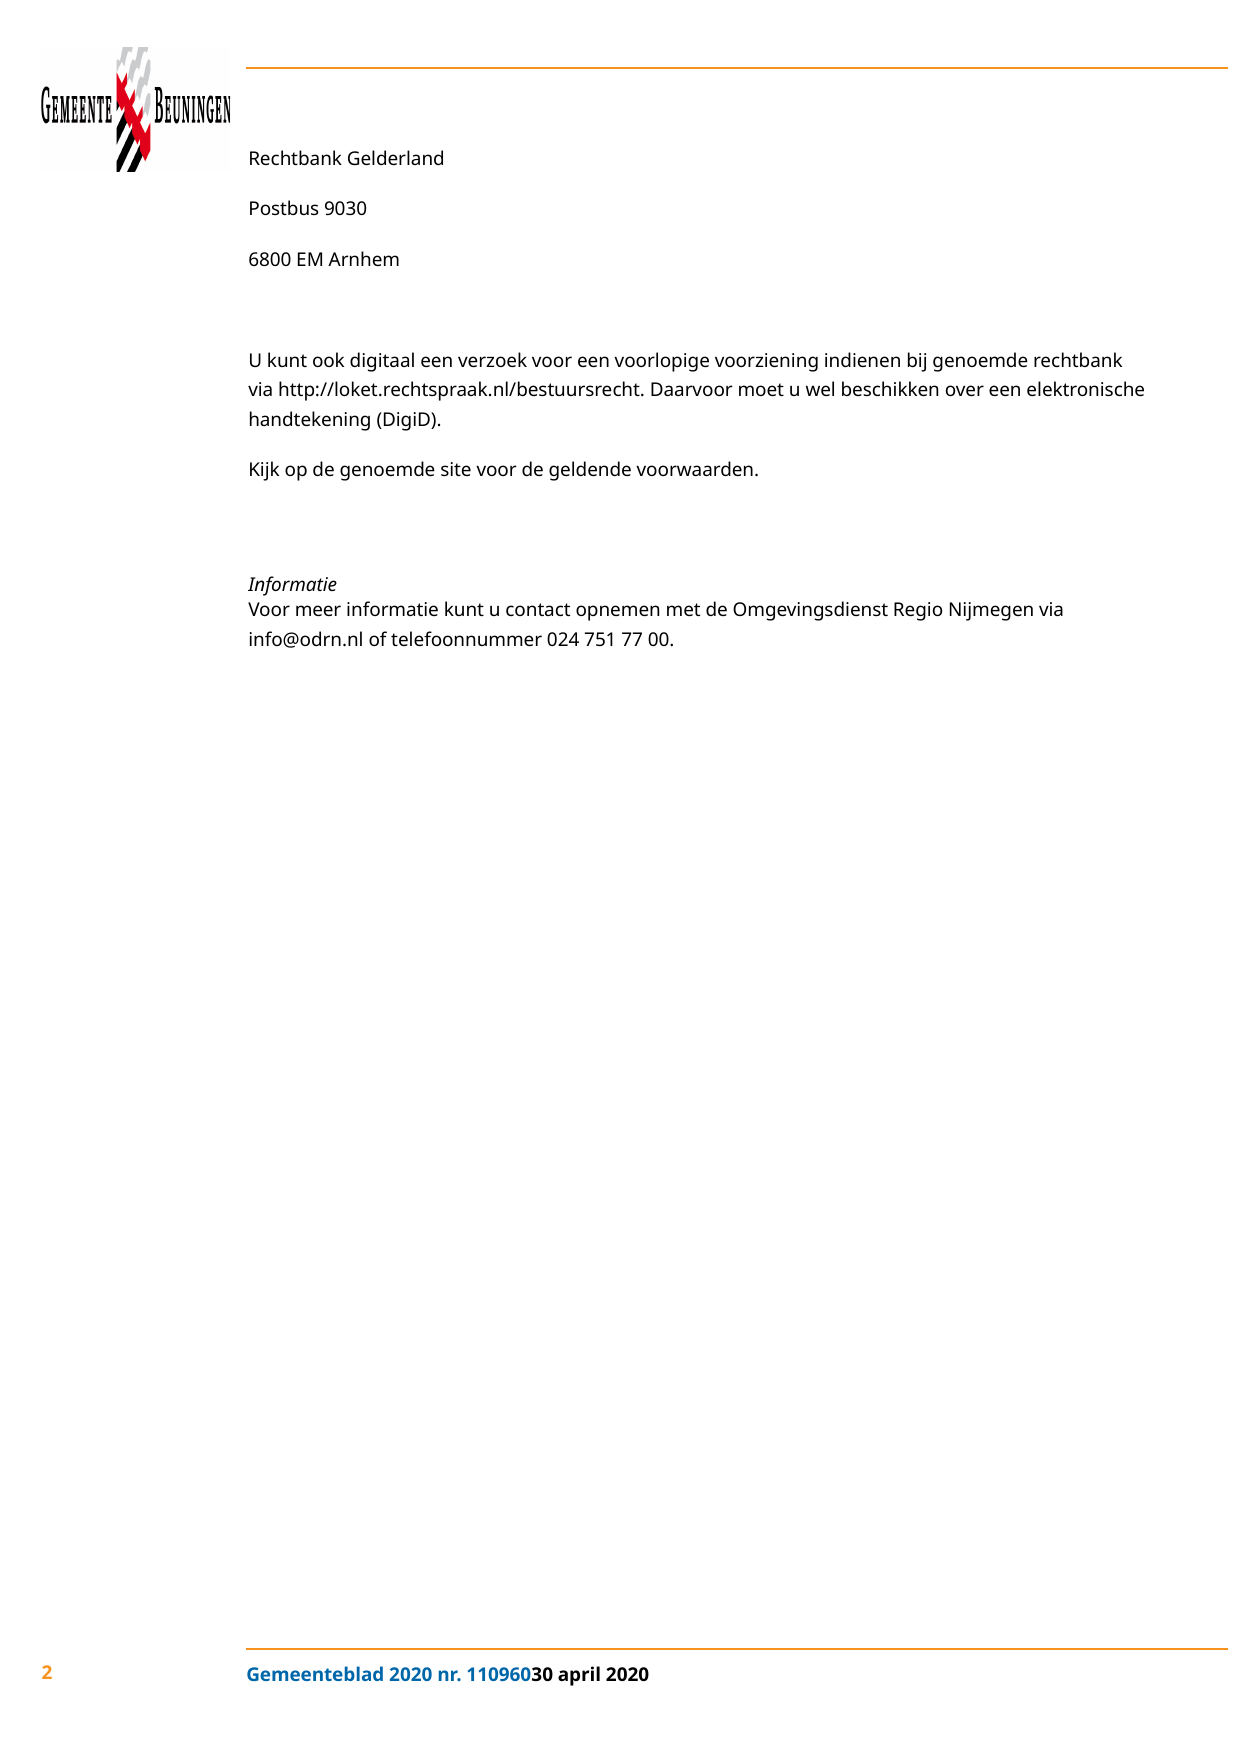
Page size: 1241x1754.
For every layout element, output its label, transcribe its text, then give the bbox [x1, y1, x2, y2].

text U kunt ook digitaal een verzoek voor een voorlopige voorziening indienen bij genoemde rechtbank via http://loket.rechtspraak.nl/bestuursrecht. Daarvoor moet u wel beschikken over een elektronische handtekening (DigiD). [248, 347, 1152, 432]
text Voor meer informatie kunt u contact opnemen met de Omgevingsdienst Regio Nijmegen via info@odrn.nl of telefoonnummer 024 751 77 00. [248, 597, 1152, 652]
picture [41, 47, 231, 172]
text Kijk op de genoemde site voor de geldende voorwaarden. [248, 456, 1152, 482]
text Informatie [248, 571, 1152, 597]
text Postbus 9030 [248, 196, 1152, 221]
text 6800 EM Arnhem [248, 246, 1152, 272]
text Rechtbank Gelderland [248, 145, 1152, 171]
